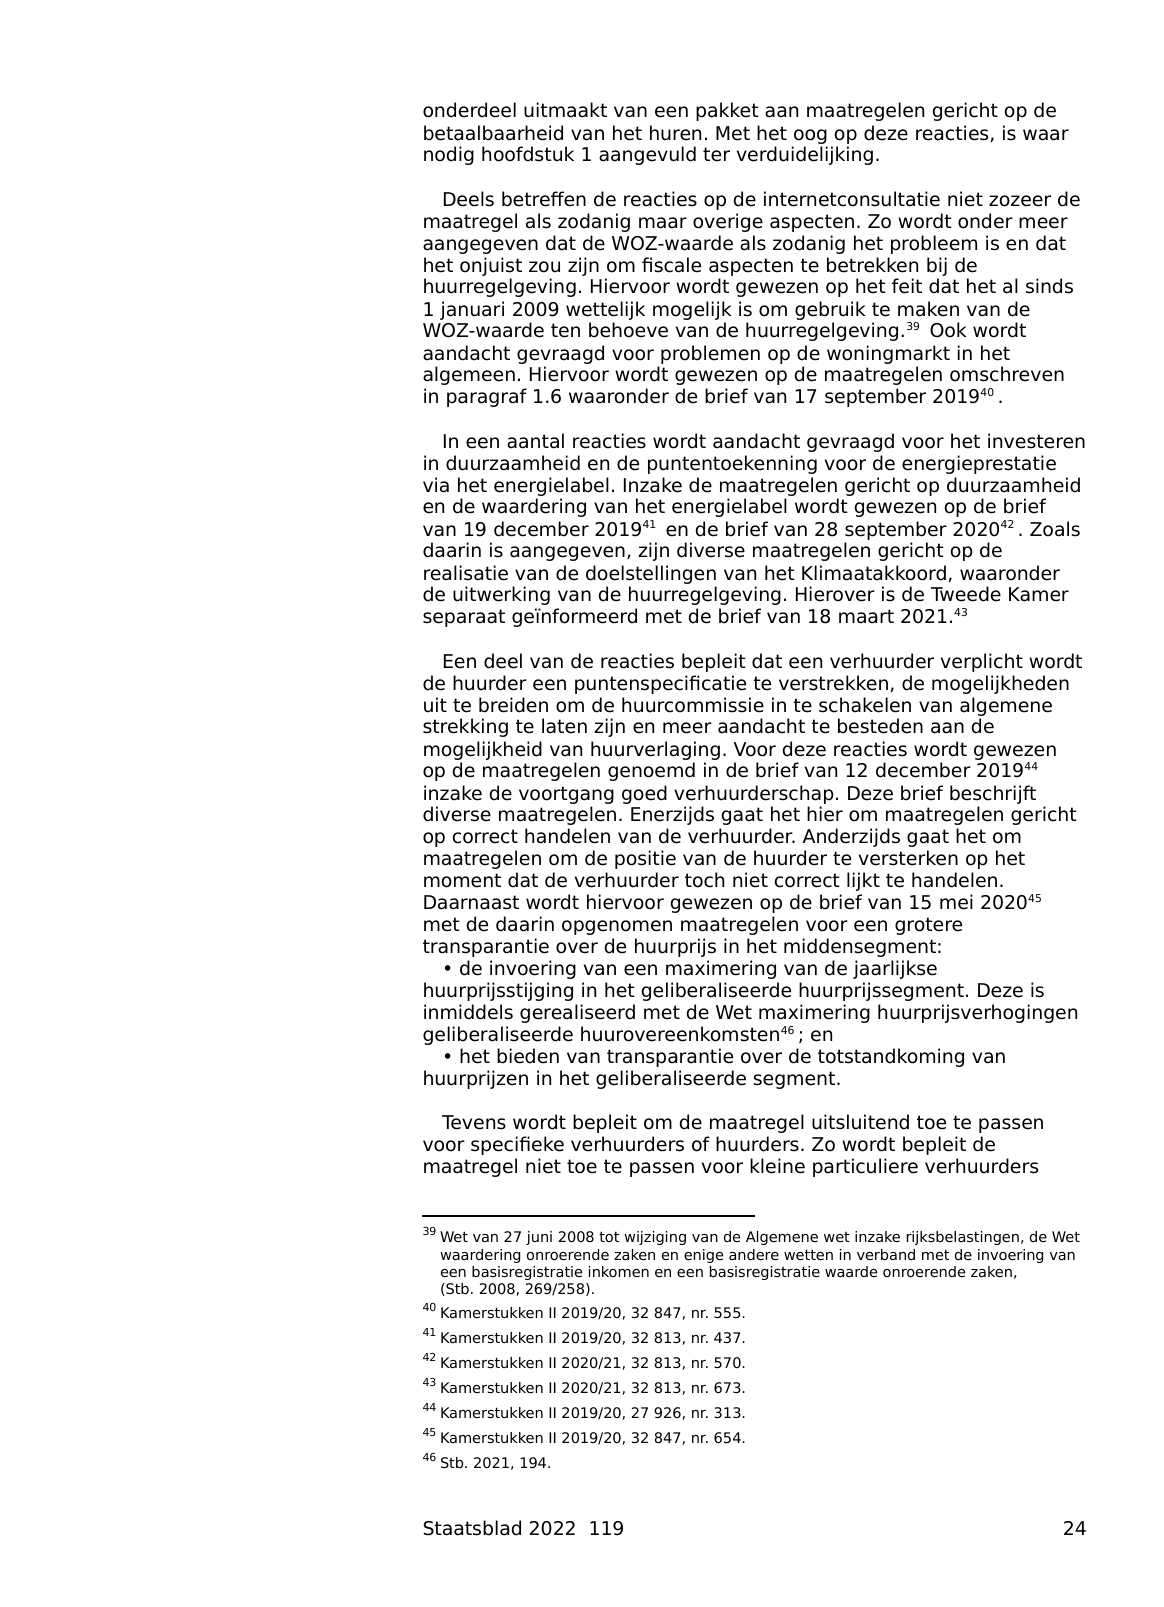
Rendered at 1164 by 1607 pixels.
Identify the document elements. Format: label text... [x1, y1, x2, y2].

text Kamerstukken II 2019/20, 27 926, nr. 313. [422, 1401, 1087, 1423]
text Kamerstukken II 2020/21, 32 813, nr. 673. [422, 1376, 1087, 1398]
text Kamerstukken II 2020/21, 32 813, nr. 570. [422, 1351, 1087, 1373]
text onderdeel uitmaakt van een pakket aan maatregelen gericht op de betaalbaarheid van het huren. Met het oog op deze reacties, is waar nodig hoofdstuk 1 aangevuld ter verduidelijking. [422, 100, 1087, 166]
text • de invoering van een maximering van de jaarlijkse huurprijsstijging in het geliberaliseerde huurprijssegment. Deze is inmiddels gerealiseerd met de Wet maximering huurprijsverhogingen geliberaliseerde huurovereenkomsten; en [422, 958, 1087, 1046]
text Wet van 27 juni 2008 tot wijziging van de Algemene wet inzake rijksbelastingen, de Wet waardering onroerende zaken en enige andere wetten in verband met de invoering van een basisregistratie inkomen en een basisregistratie waarde onroerende zaken, (Stb. 2008, 269/258). [422, 1225, 1087, 1298]
text Een deel van de reacties bepleit dat een verhuurder verplicht wordt de huurder een puntenspecificatie te verstrekken, de mogelijkheden uit te breiden om de huurcommissie in te schakelen van algemene strekking te laten zijn en meer aandacht te besteden aan de mogelijkheid van huurverlaging. Voor deze reacties wordt gewezen op de maatregelen genoemd in de brief van 12 december 2019 inzake de voortgang goed verhuurderschap. Deze brief beschrijft diverse maatregelen. Enerzijds gaat het hier om maatregelen gericht op correct handelen van de verhuurder. Anderzijds gaat het om maatregelen om de positie van de huurder te versterken op het moment dat de verhuurder toch niet correct lijkt te handelen. Daarnaast wordt hiervoor gewezen op de brief van 15 mei 2020 met de daarin opgenomen maatregelen voor een grotere transparantie over de huurprijs in het middensegment: [422, 651, 1087, 958]
text Kamerstukken II 2019/20, 32 847, nr. 555. [422, 1301, 1087, 1323]
text Kamerstukken II 2019/20, 32 813, nr. 437. [422, 1326, 1087, 1348]
text Stb. 2021, 194. [422, 1451, 1087, 1473]
text • het bieden van transparantie over de totstandkoming van huurprijzen in het geliberaliseerde segment. [422, 1046, 1087, 1090]
text Kamerstukken II 2019/20, 32 847, nr. 654. [422, 1426, 1087, 1448]
text In een aantal reacties wordt aandacht gevraagd voor het investeren in duurzaamheid en de puntentoekenning voor de energieprestatie via het energielabel. Inzake de maatregelen gericht op duurzaamheid en de waardering van het energielabel wordt gewezen op de brief van 19 december 2019 en de brief van 28 september 2020. Zoals daarin is aangegeven, zijn diverse maatregelen gericht op de realisatie van de doelstellingen van het Klimaatakkoord, waaronder de uitwerking van de huurregelgeving. Hierover is de Tweede Kamer separaat geïnformeerd met de brief van 18 maart 2021. [422, 431, 1087, 628]
text Tevens wordt bepleit om de maatregel uitsluitend toe te passen voor specifieke verhuurders of huurders. Zo wordt bepleit de maatregel niet toe te passen voor kleine particuliere verhuurders [422, 1112, 1087, 1178]
text Deels betreffen de reacties op de internetconsultatie niet zozeer de maatregel als zodanig maar overige aspecten. Zo wordt onder meer aangegeven dat de WOZ-waarde als zodanig het probleem is en dat het onjuist zou zijn om fiscale aspecten te betrekken bij de huurregelgeving. Hiervoor wordt gewezen op het feit dat het al sinds 1 januari 2009 wettelijk mogelijk is om gebruik te maken van de WOZ-waarde ten behoeve van de huurregelgeving. Ook wordt aandacht gevraagd voor problemen op de woningmarkt in het algemeen. Hiervoor wordt gewezen op de maatregelen omschreven in paragraf 1.6 waaronder de brief van 17 september 2019. [422, 188, 1087, 408]
